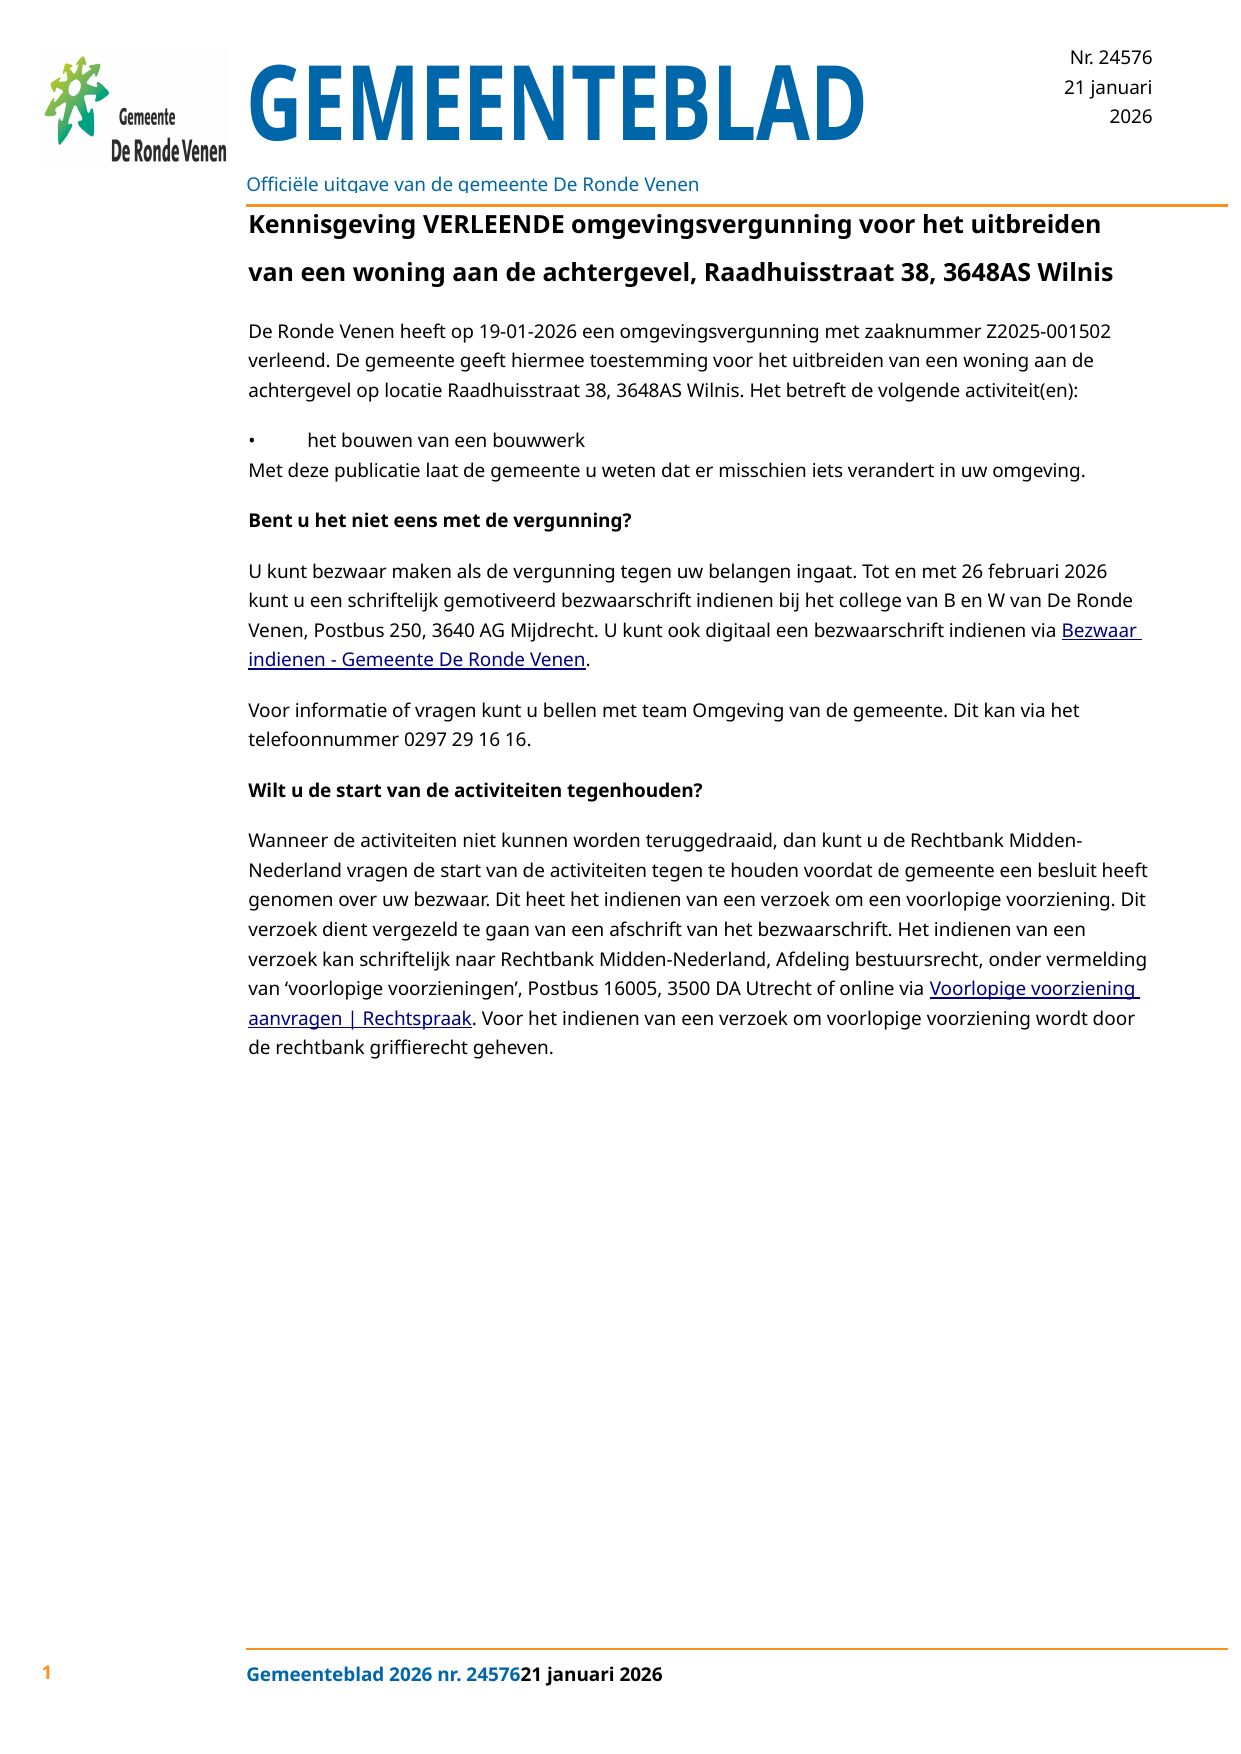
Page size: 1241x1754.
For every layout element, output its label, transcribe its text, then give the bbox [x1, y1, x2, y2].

list het bouwen van een bouwwerk [248, 427, 1152, 453]
text U kunt bezwaar maken als de vergunning tegen uw belangen ingaat. Tot en met 26 februari 2026 kunt u een schriftelijk gemotiveerd bezwaarschrift indienen bij het college van B en W van De Ronde Venen, Postbus 250, 3640 AG Mijdrecht. U kunt ook digitaal een bezwaarschrift indienen via Bezwaar indienen - Gemeente De Ronde Venen. [248, 558, 1152, 672]
text Wilt u de start van de activiteiten tegenhouden? [248, 777, 1152, 803]
text Bent u het niet eens met de vergunning? [248, 507, 1152, 533]
picture [41, 47, 231, 172]
text Wanneer de activiteiten niet kunnen worden teruggedraaid, dan kunt u de Rechtbank Midden-Nederland vragen de start van de activiteiten tegen te houden voordat de gemeente een besluit heeft genomen over uw bezwaar. Dit heet het indienen van een verzoek om een voorlopige voorziening. Dit verzoek dient vergezeld te gaan van een afschrift van het bezwaarschrift. Het indienen van een verzoek kan schriftelijk naar Rechtbank Midden-Nederland, Afdeling bestuursrecht, onder vermelding van ‘voorlopige voorzieningen’, Postbus 16005, 3500 DA Utrecht of online via Voorlopige voorziening aanvragen | Rechtspraak. Voor het indienen van een verzoek om voorlopige voorziening wordt door de rechtbank griffierecht geheven. [248, 827, 1152, 1060]
text Kennisgeving VERLEENDE omgevingsvergunning voor het uitbreiden van een woning aan de achtergevel, Raadhuisstraat 38, 3648AS Wilnis [248, 207, 1152, 288]
text Met deze publicatie laat de gemeente u weten dat er misschien iets verandert in uw omgeving. [248, 457, 1152, 483]
text De Ronde Venen heeft op 19-01-2026 een omgevingsvergunning met zaaknummer Z2025-001502 verleend. De gemeente geeft hiermee toestemming voor het uitbreiden van een woning aan de achtergevel op locatie Raadhuisstraat 38, 3648AS Wilnis. Het betreft de volgende activiteit(en): [248, 318, 1152, 403]
text Voor informatie of vragen kunt u bellen met team Omgeving van de gemeente. Dit kan via het telefoonnummer 0297 29 16 16. [248, 697, 1152, 752]
